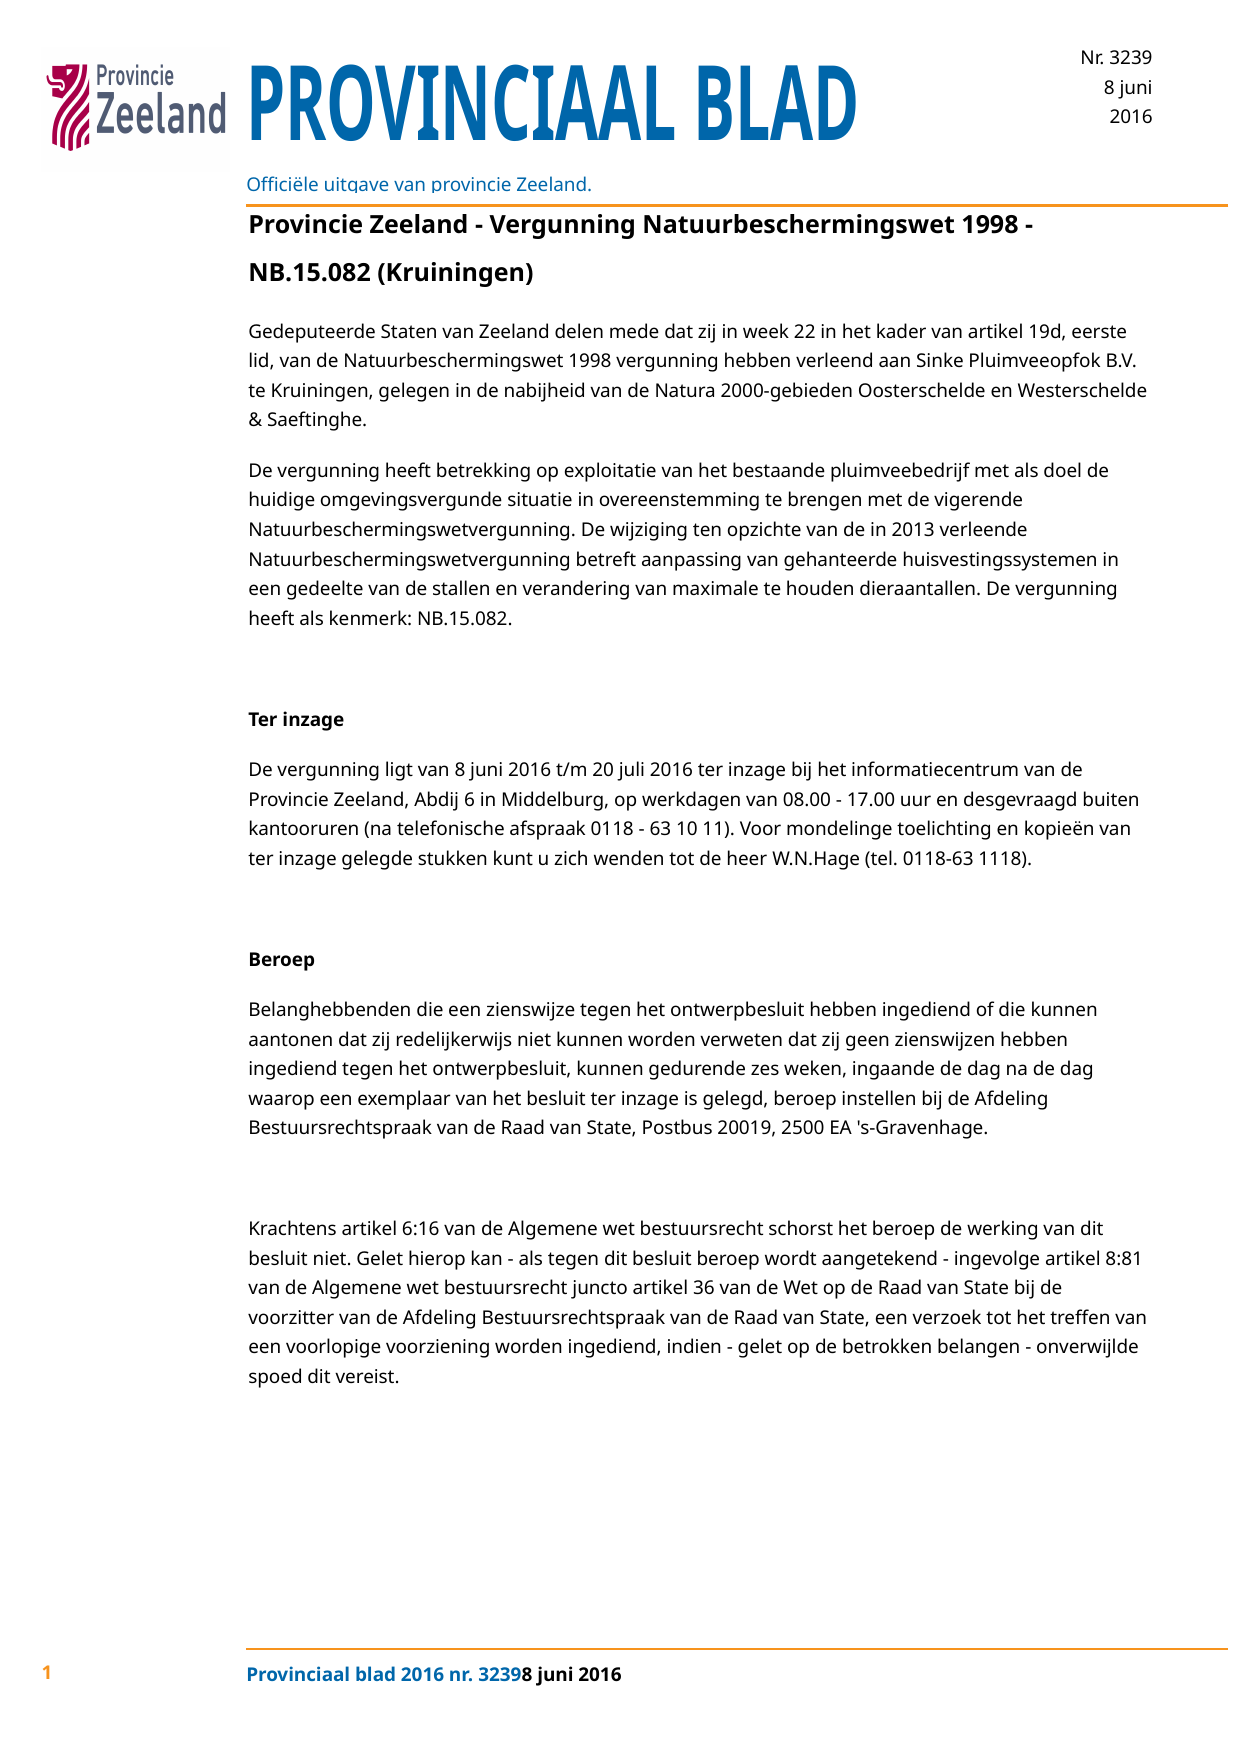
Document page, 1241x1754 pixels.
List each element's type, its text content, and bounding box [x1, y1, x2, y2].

text Beroep [248, 946, 1152, 972]
text Gedeputeerde Staten van Zeeland delen mede dat zij in week 22 in het kader van artikel 19d, eerste lid, van de Natuurbeschermingswet 1998 vergunning hebben verleend aan Sinke Pluimveeopfok B.V. te Kruiningen, gelegen in de nabijheid van de Natura 2000-gebieden Oosterschelde en Westerschelde & Saeftinghe. [248, 318, 1152, 432]
text Belanghebbenden die een zienswijze tegen het ontwerpbesluit hebben ingediend of die kunnen aantonen dat zij redelijkerwijs niet kunnen worden verweten dat zij geen zienswijzen hebben ingediend tegen het ontwerpbesluit, kunnen gedurende zes weken, ingaande de dag na de dag waarop een exemplaar van het besluit ter inzage is gelegd, beroep instellen bij de Afdeling Bestuursrechtspraak van de Raad van State, Postbus 20019, 2500 EA 's-Gravenhage. [248, 996, 1152, 1140]
text Provincie Zeeland - Vergunning Natuurbeschermingswet 1998 - NB.15.082 (Kruiningen) [248, 207, 1152, 288]
text Ter inzage [248, 706, 1152, 732]
text De vergunning heeft betrekking op exploitatie van het bestaande pluimveebedrijf met als doel de huidige omgevingsvergunde situatie in overeenstemming te brengen met de vigerende Natuurbeschermingswetvergunning. De wijziging ten opzichte van de in 2013 verleende Natuurbeschermingswetvergunning betreft aanpassing van gehanteerde huisvestingssystemen in een gedeelte van de stallen en verandering van maximale te houden dieraantallen. De vergunning heeft als kenmerk: NB.15.082. [248, 457, 1152, 631]
picture [41, 47, 231, 172]
text De vergunning ligt van 8 juni 2016 t/m 20 juli 2016 ter inzage bij het informatiecentrum van de Provincie Zeeland, Abdij 6 in Middelburg, op werkdagen van 08.00 - 17.00 uur en desgevraagd buiten kantooruren (na telefonische afspraak 0118 - 63 10 11). Voor mondelinge toelichting en kopieën van ter inzage gelegde stukken kunt u zich wenden tot de heer W.N.Hage (tel. 0118-63 1118). [248, 756, 1152, 871]
text Krachtens artikel 6:16 van de Algemene wet bestuursrecht schorst het beroep de werking van dit besluit niet. Gelet hierop kan - als tegen dit besluit beroep wordt aangetekend - ingevolge artikel 8:81 van de Algemene wet bestuursrecht juncto artikel 36 van de Wet op de Raad van State bij de voorzitter van de Afdeling Bestuursrechtspraak van de Raad van State, een verzoek tot het treffen van een voorlopige voorziening worden ingediend, indien - gelet op de betrokken belangen - onverwijlde spoed dit vereist. [248, 1215, 1152, 1389]
